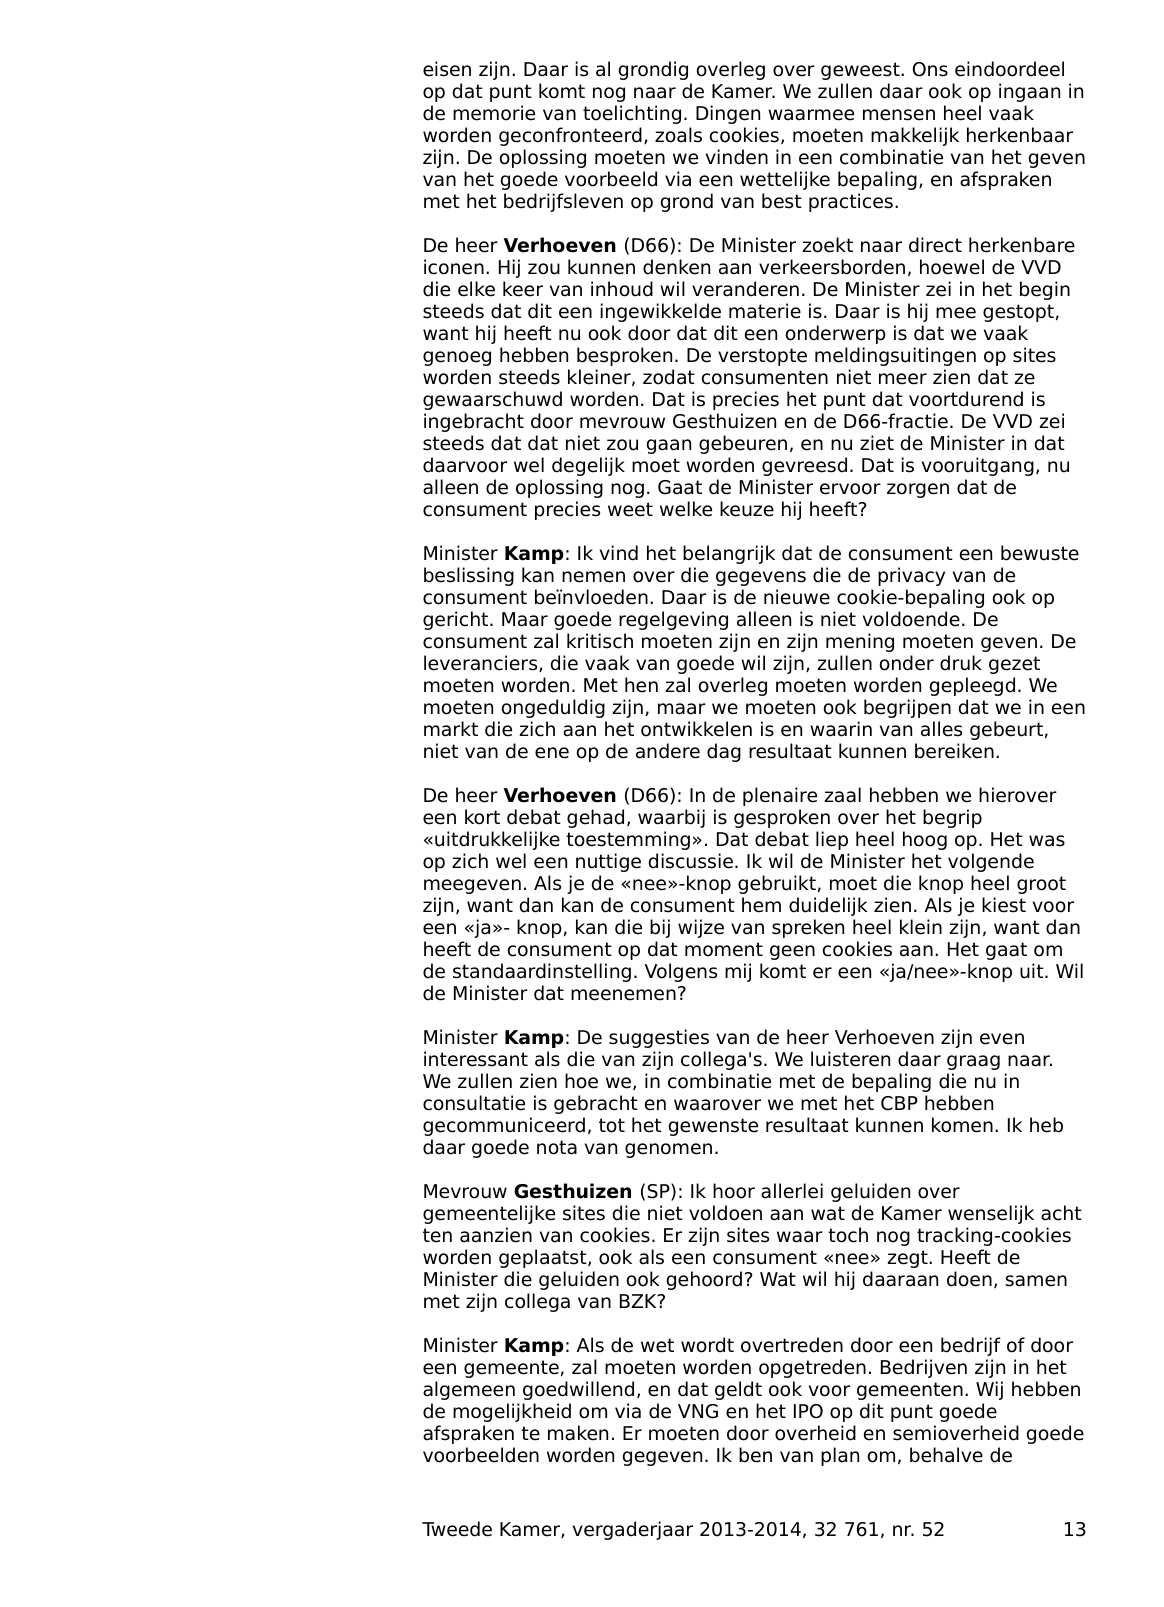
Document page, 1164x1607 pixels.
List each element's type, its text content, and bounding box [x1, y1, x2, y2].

text eisen zijn. Daar is al grondig overleg over geweest. Ons eindoordeel op dat punt komt nog naar de Kamer. We zullen daar ook op ingaan in de memorie van toelichting. Dingen waarmee mensen heel vaak worden geconfronteerd, zoals cookies, moeten makkelijk herkenbaar zijn. De oplossing moeten we vinden in een combinatie van het geven van het goede voorbeeld via een wettelijke bepaling, en afspraken met het bedrijfsleven op grond van best practices. [422, 59, 1087, 213]
text Minister Kamp: Als de wet wordt overtreden door een bedrijf of door een gemeente, zal moeten worden opgetreden. Bedrijven zijn in het algemeen goedwillend, en dat geldt ook voor gemeenten. Wij hebben de mogelijkheid om via de VNG en het IPO op dit punt goede afspraken te maken. Er moeten door overheid en semioverheid goede voorbeelden worden gegeven. Ik ben van plan om, behalve de [422, 1335, 1087, 1467]
text Minister Kamp: De suggesties van de heer Verhoeven zijn even interessant als die van zijn collega's. We luisteren daar graag naar. We zullen zien hoe we, in combinatie met de bepaling die nu in consultatie is gebracht en waarover we met het CBP hebben gecommuniceerd, tot het gewenste resultaat kunnen komen. Ik heb daar goede nota van genomen. [422, 1027, 1087, 1159]
text De heer Verhoeven (D66): In de plenaire zaal hebben we hierover een kort debat gehad, waarbij is gesproken over het begrip «uitdrukkelijke toestemming». Dat debat liep heel hoog op. Het was op zich wel een nuttige discussie. Ik wil de Minister het volgende meegeven. Als je de «nee»-knop gebruikt, moet die knop heel groot zijn, want dan kan de consument hem duidelijk zien. Als je kiest voor een «ja»- knop, kan die bij wijze van spreken heel klein zijn, want dan heeft de consument op dat moment geen cookies aan. Het gaat om de standaardinstelling. Volgens mij komt er een «ja/nee»-knop uit. Wil de Minister dat meenemen? [422, 785, 1087, 1005]
text Minister Kamp: Ik vind het belangrijk dat de consument een bewuste beslissing kan nemen over die gegevens die de privacy van de consument beïnvloeden. Daar is de nieuwe cookie-bepaling ook op gericht. Maar goede regelgeving alleen is niet voldoende. De consument zal kritisch moeten zijn en zijn mening moeten geven. De leveranciers, die vaak van goede wil zijn, zullen onder druk gezet moeten worden. Met hen zal overleg moeten worden gepleegd. We moeten ongeduldig zijn, maar we moeten ook begrijpen dat we in een markt die zich aan het ontwikkelen is en waarin van alles gebeurt, niet van de ene op de andere dag resultaat kunnen bereiken. [422, 543, 1087, 763]
text Mevrouw Gesthuizen (SP): Ik hoor allerlei geluiden over gemeentelijke sites die niet voldoen aan wat de Kamer wenselijk acht ten aanzien van cookies. Er zijn sites waar toch nog tracking-cookies worden geplaatst, ook als een consument «nee» zegt. Heeft de Minister die geluiden ook gehoord? Wat wil hij daaraan doen, samen met zijn collega van BZK? [422, 1181, 1087, 1313]
text De heer Verhoeven (D66): De Minister zoekt naar direct herkenbare iconen. Hij zou kunnen denken aan verkeersborden, hoewel de VVD die elke keer van inhoud wil veranderen. De Minister zei in het begin steeds dat dit een ingewikkelde materie is. Daar is hij mee gestopt, want hij heeft nu ook door dat dit een onderwerp is dat we vaak genoeg hebben besproken. De verstopte meldingsuitingen op sites worden steeds kleiner, zodat consumenten niet meer zien dat ze gewaarschuwd worden. Dat is precies het punt dat voortdurend is ingebracht door mevrouw Gesthuizen en de D66-fractie. De VVD zei steeds dat dat niet zou gaan gebeuren, en nu ziet de Minister in dat daarvoor wel degelijk moet worden gevreesd. Dat is vooruitgang, nu alleen de oplossing nog. Gaat de Minister ervoor zorgen dat de consument precies weet welke keuze hij heeft? [422, 235, 1087, 521]
